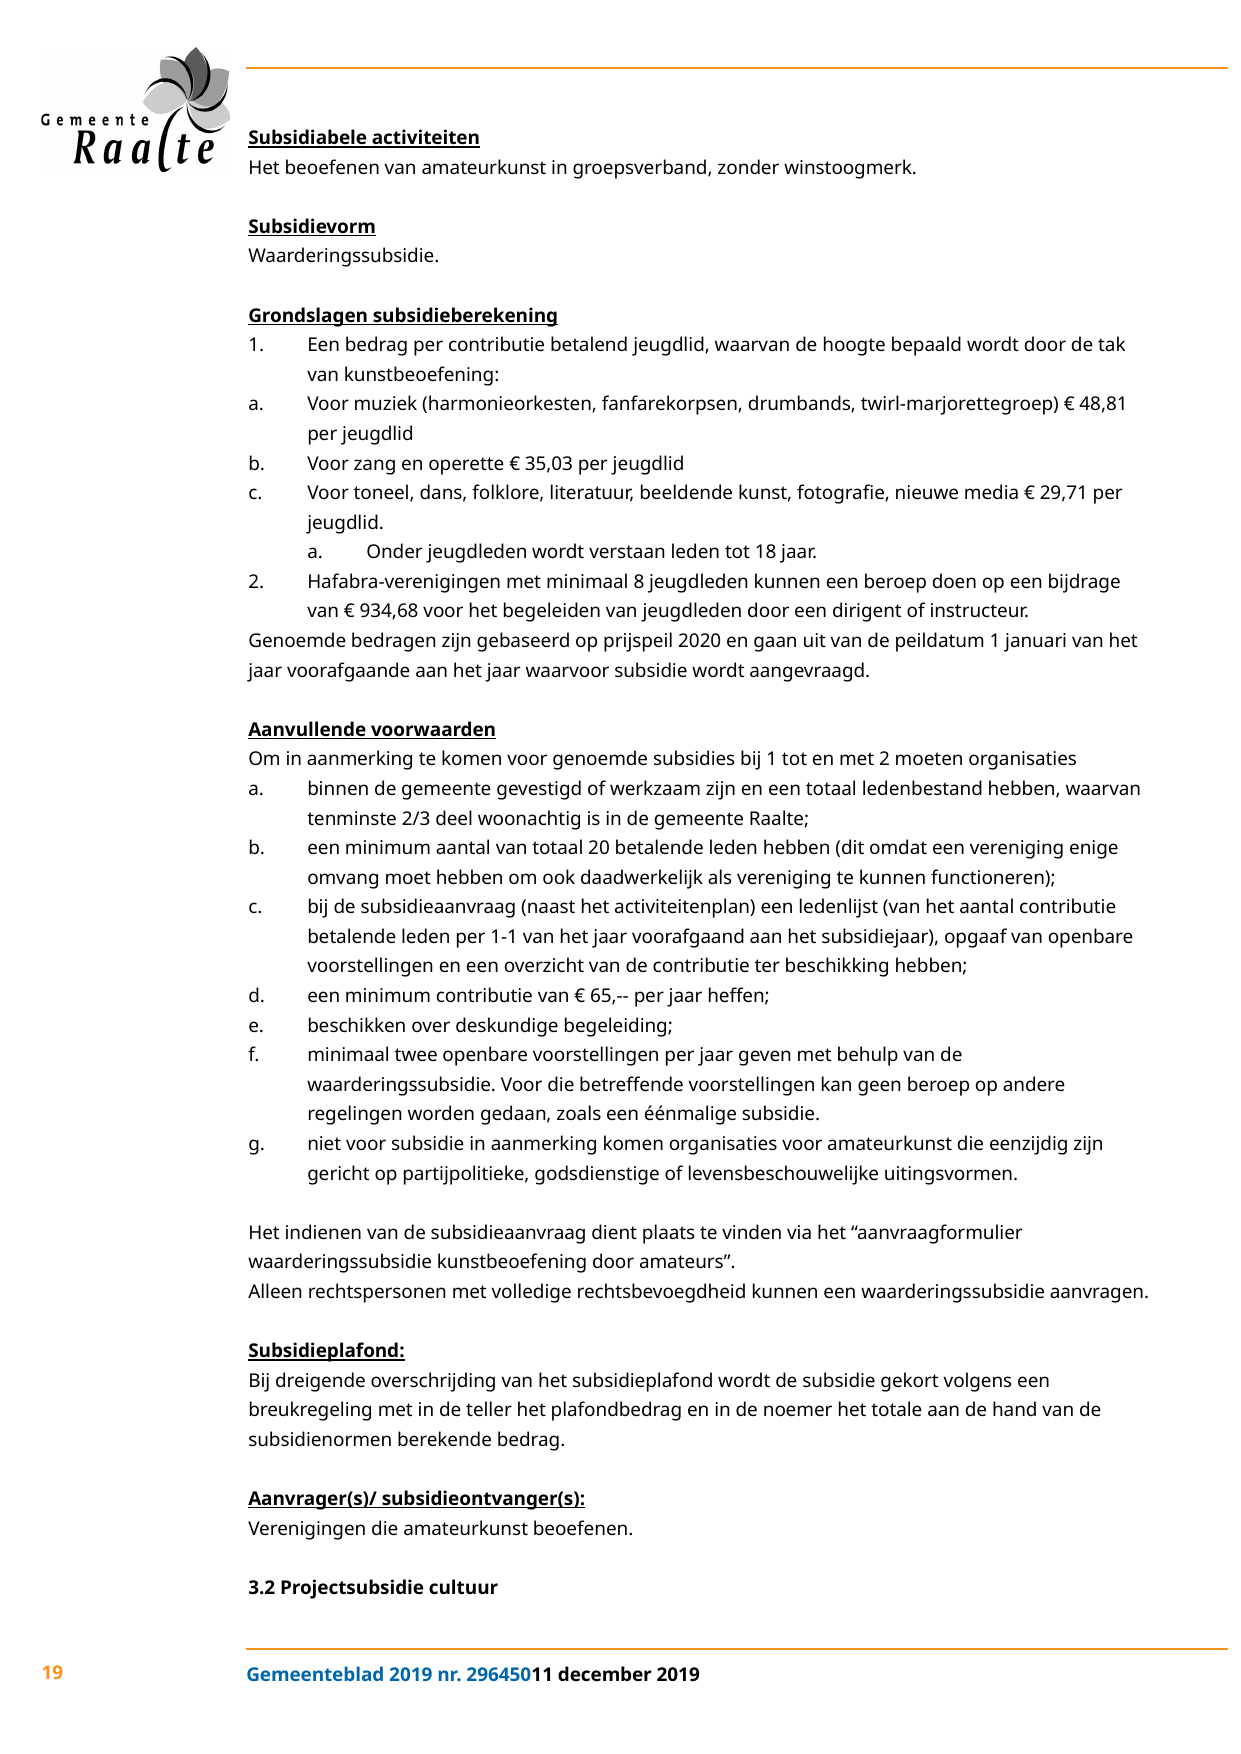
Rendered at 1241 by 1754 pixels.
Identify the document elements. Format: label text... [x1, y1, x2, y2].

list bij de subsidieaanvraag (naast het activiteitenplan) een ledenlijst (van het aantal contributie betalende leden per 1-1 van het jaar voorafgaand aan het subsidiejaar), opgaaf van openbare voorstellingen en een overzicht van de contributie ter beschikking hebben; [248, 893, 1152, 978]
list Een bedrag per contributie betalend jeugdlid, waarvan de hoogte bepaald wordt door de tak van kunstbeoefening: [248, 331, 1152, 387]
text Het beoefenen van amateurkunst in groepsverband, zonder winstoogmerk. [248, 154, 1152, 180]
text Subsidieplafond: [248, 1337, 1152, 1363]
text Aanvullende voorwaarden [248, 716, 1152, 742]
text Het indienen van de subsidieaanvraag dient plaats te vinden via het “aanvraagformulier waarderingssubsidie kunstbeoefening door amateurs”. [248, 1219, 1152, 1274]
text Grondslagen subsidieberekening [248, 302, 1152, 328]
list Voor toneel, dans, folklore, literatuur, beeldende kunst, fotografie, nieuwe media € 29,71 per jeugdlid. [248, 479, 1152, 535]
list minimaal twee openbare voorstellingen per jaar geven met behulp van de waarderingssubsidie. Voor die betreffende voorstellingen kan geen beroep op andere regelingen worden gedaan, zoals een éénmalige subsidie. [248, 1041, 1152, 1126]
list binnen de gemeente gevestigd of werkzaam zijn en een totaal ledenbestand hebben, waarvan tenminste 2/3 deel woonachtig is in de gemeente Raalte; [248, 775, 1152, 831]
list Voor muziek (harmonieorkesten, fanfarekorpsen, drumbands, twirl-marjorettegroep) € 48,81 per jeugdlid [248, 391, 1152, 446]
text Aanvrager(s)/ subsidieontvanger(s): [248, 1485, 1152, 1511]
list Onder jeugdleden wordt verstaan leden tot 18 jaar. [307, 538, 1152, 564]
text Bij dreigende overschrijding van het subsidieplafond wordt de subsidie gekort volgens een [248, 1367, 1152, 1393]
text 3.2 Projectsubsidie cultuur [248, 1574, 1152, 1600]
list een minimum aantal van totaal 20 betalende leden hebben (dit omdat een vereniging enige omvang moet hebben om ook daadwerkelijk als vereniging te kunnen functioneren); [248, 834, 1152, 890]
list Voor zang en operette € 35,03 per jeugdlid [248, 450, 1152, 476]
list Hafabra-verenigingen met minimaal 8 jeugdleden kunnen een beroep doen op een bijdrage van € 934,68 voor het begeleiden van jeugdleden door een dirigent of instructeur. [248, 568, 1152, 623]
text Verenigingen die amateurkunst beoefenen. [248, 1515, 1152, 1541]
text Subsidievorm [248, 213, 1152, 239]
text breukregeling met in de teller het plafondbedrag en in de noemer het totale aan de hand van de subsidienormen berekende bedrag. [248, 1396, 1152, 1452]
text Waarderingssubsidie. [248, 243, 1152, 268]
list een minimum contributie van € 65,-- per jaar heffen; [248, 982, 1152, 1008]
text Alleen rechtspersonen met volledige rechtsbevoegdheid kunnen een waarderingssubsidie aanvragen. [248, 1278, 1152, 1304]
list niet voor subsidie in aanmerking komen organisaties voor amateurkunst die eenzijdig zijn gericht op partijpolitieke, godsdienstige of levensbeschouwelijke uitingsvormen. [248, 1130, 1152, 1186]
text Om in aanmerking te komen voor genoemde subsidies bij 1 tot en met 2 moeten organisaties [248, 746, 1152, 771]
picture [41, 47, 231, 172]
text Subsidiabele activiteiten [248, 124, 1152, 150]
text Genoemde bedragen zijn gebaseerd op prijspeil 2020 en gaan uit van de peildatum 1 januari van het jaar voorafgaande aan het jaar waarvoor subsidie wordt aangevraagd. [248, 627, 1152, 683]
list beschikken over deskundige begeleiding; [248, 1012, 1152, 1038]
